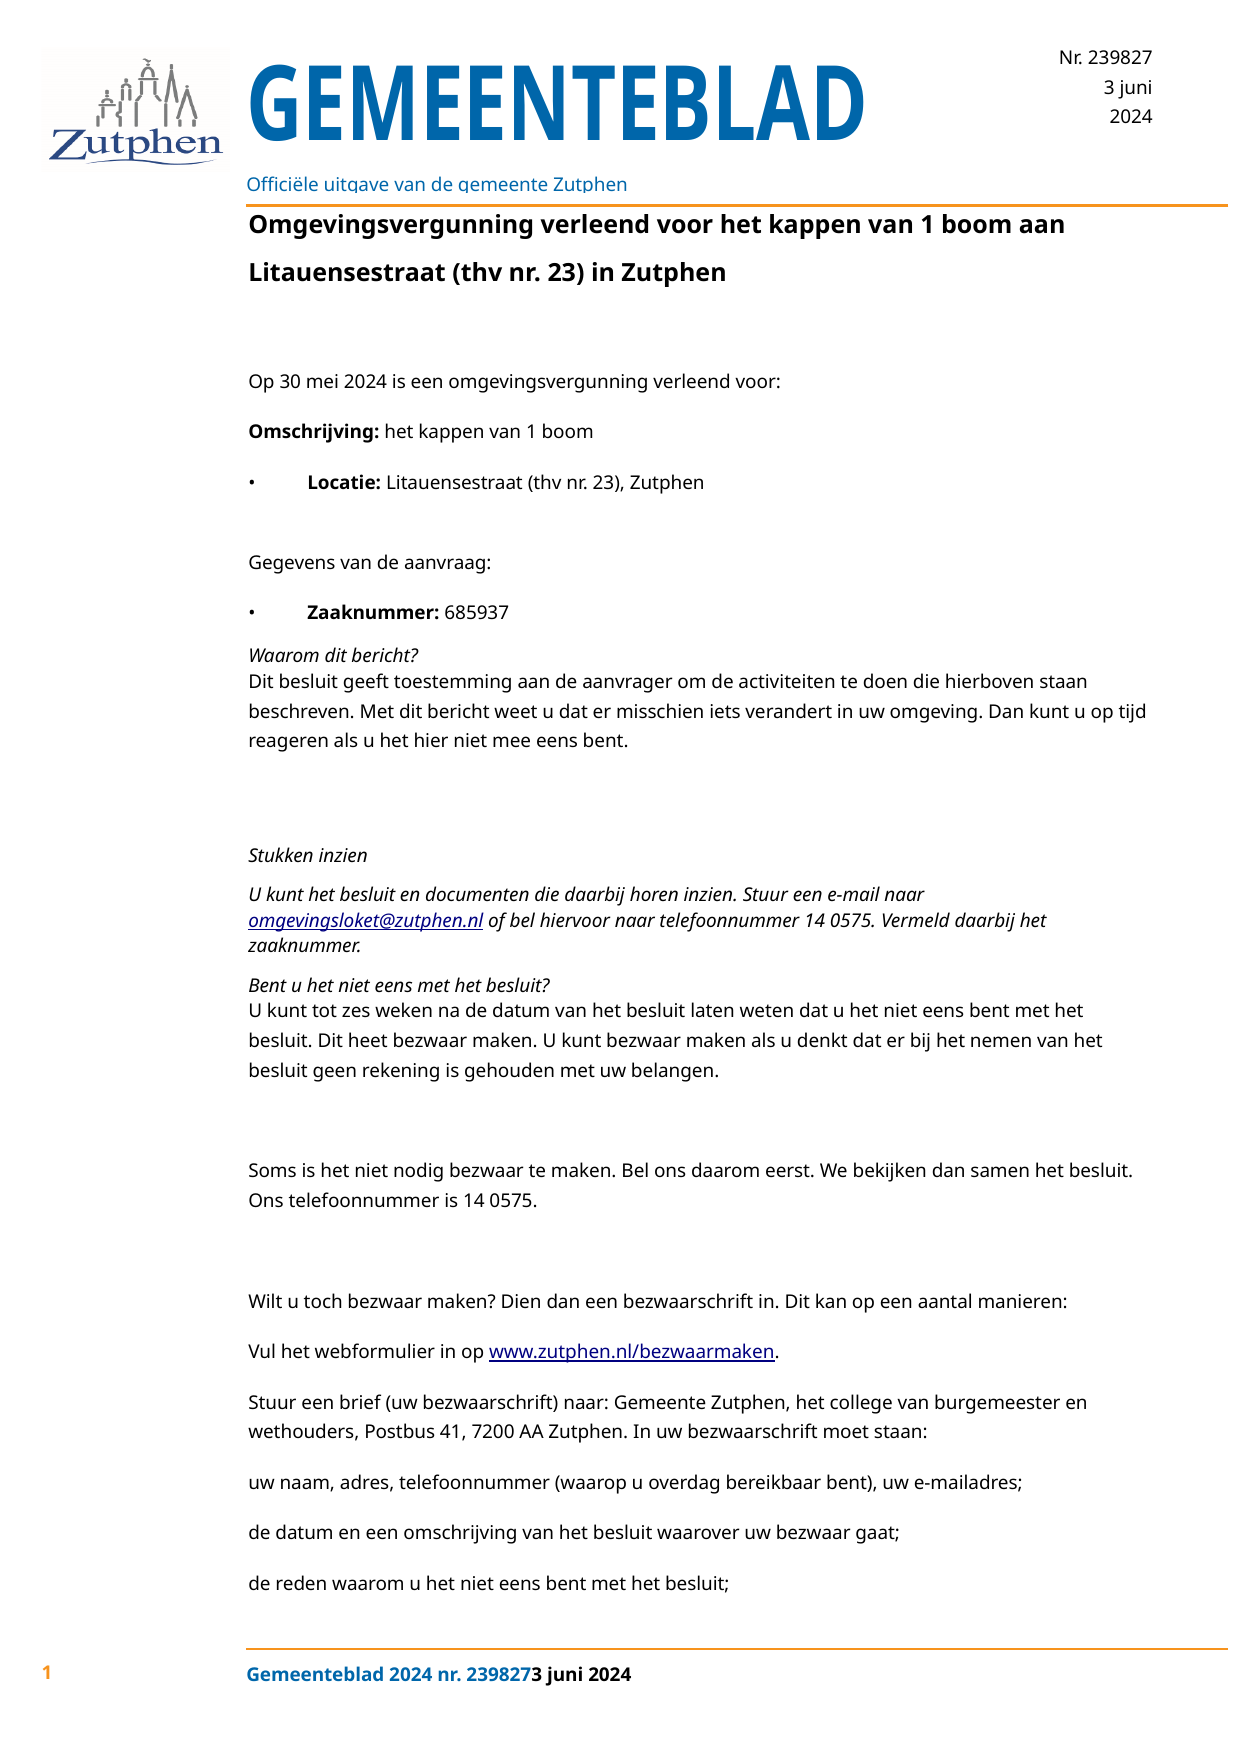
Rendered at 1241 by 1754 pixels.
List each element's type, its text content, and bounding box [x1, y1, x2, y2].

text Stuur een brief (uw bezwaarschrift) naar: Gemeente Zutphen, het college van burgemeester en wethouders, Postbus 41, 7200 AA Zutphen. In uw bezwaarschrift moet staan: [248, 1389, 1152, 1444]
text U kunt het besluit en documenten die daarbij horen inzien. Stuur een e-mail naar omgevingsloket@zutphen.nl of bel hiervoor naar telefoonnummer 14 0575. Vermeld daarbij het zaaknummer. [248, 881, 1152, 958]
text uw naam, adres, telefoonnummer (waarop u overdag bereikbaar bent), uw e-mailadres; [248, 1469, 1152, 1495]
picture [41, 47, 231, 172]
list Zaaknummer: 685937 [248, 599, 1152, 625]
list Locatie: Litauensestraat (thv nr. 23), Zutphen [248, 469, 1152, 495]
text Waarom dit bericht? [248, 643, 1152, 668]
text Vul het webformulier in op www.zutphen.nl/bezwaarmaken. [248, 1338, 1152, 1364]
text Omgevingsvergunning verleend voor het kappen van 1 boom aan Litauensestraat (thv nr. 23) in Zutphen [248, 207, 1152, 288]
text Omschrijving: het kappen van 1 boom [248, 419, 1152, 444]
text de datum en een omschrijving van het besluit waarover uw bezwaar gaat; [248, 1519, 1152, 1545]
text de reden waarom u het niet eens bent met het besluit; [248, 1570, 1152, 1596]
text Stukken inzien [248, 842, 1152, 868]
text Wilt u toch bezwaar maken? Dien dan een bezwaarschrift in. Dit kan op een aantal manieren: [248, 1288, 1152, 1314]
text Dit besluit geeft toestemming aan de aanvrager om de activiteiten te doen die hierboven staan beschreven. Met dit bericht weet u dat er misschien iets verandert in uw omgeving. Dan kunt u op tijd reageren als u het hier niet mee eens bent. [248, 668, 1152, 753]
text Soms is het niet nodig bezwaar te maken. Bel ons daarom eerst. We bekijken dan samen het besluit. Ons telefoonnummer is 14 0575. [248, 1158, 1152, 1213]
text Op 30 mei 2024 is een omgevingsvergunning verleend voor: [248, 368, 1152, 394]
text Bent u het niet eens met het besluit? [248, 972, 1152, 998]
text Gegevens van de aanvraag: [248, 549, 1152, 575]
text U kunt tot zes weken na de datum van het besluit laten weten dat u het niet eens bent met het besluit. Dit heet bezwaar maken. U kunt bezwaar maken als u denkt dat er bij het nemen van het besluit geen rekening is gehouden met uw belangen. [248, 998, 1152, 1083]
